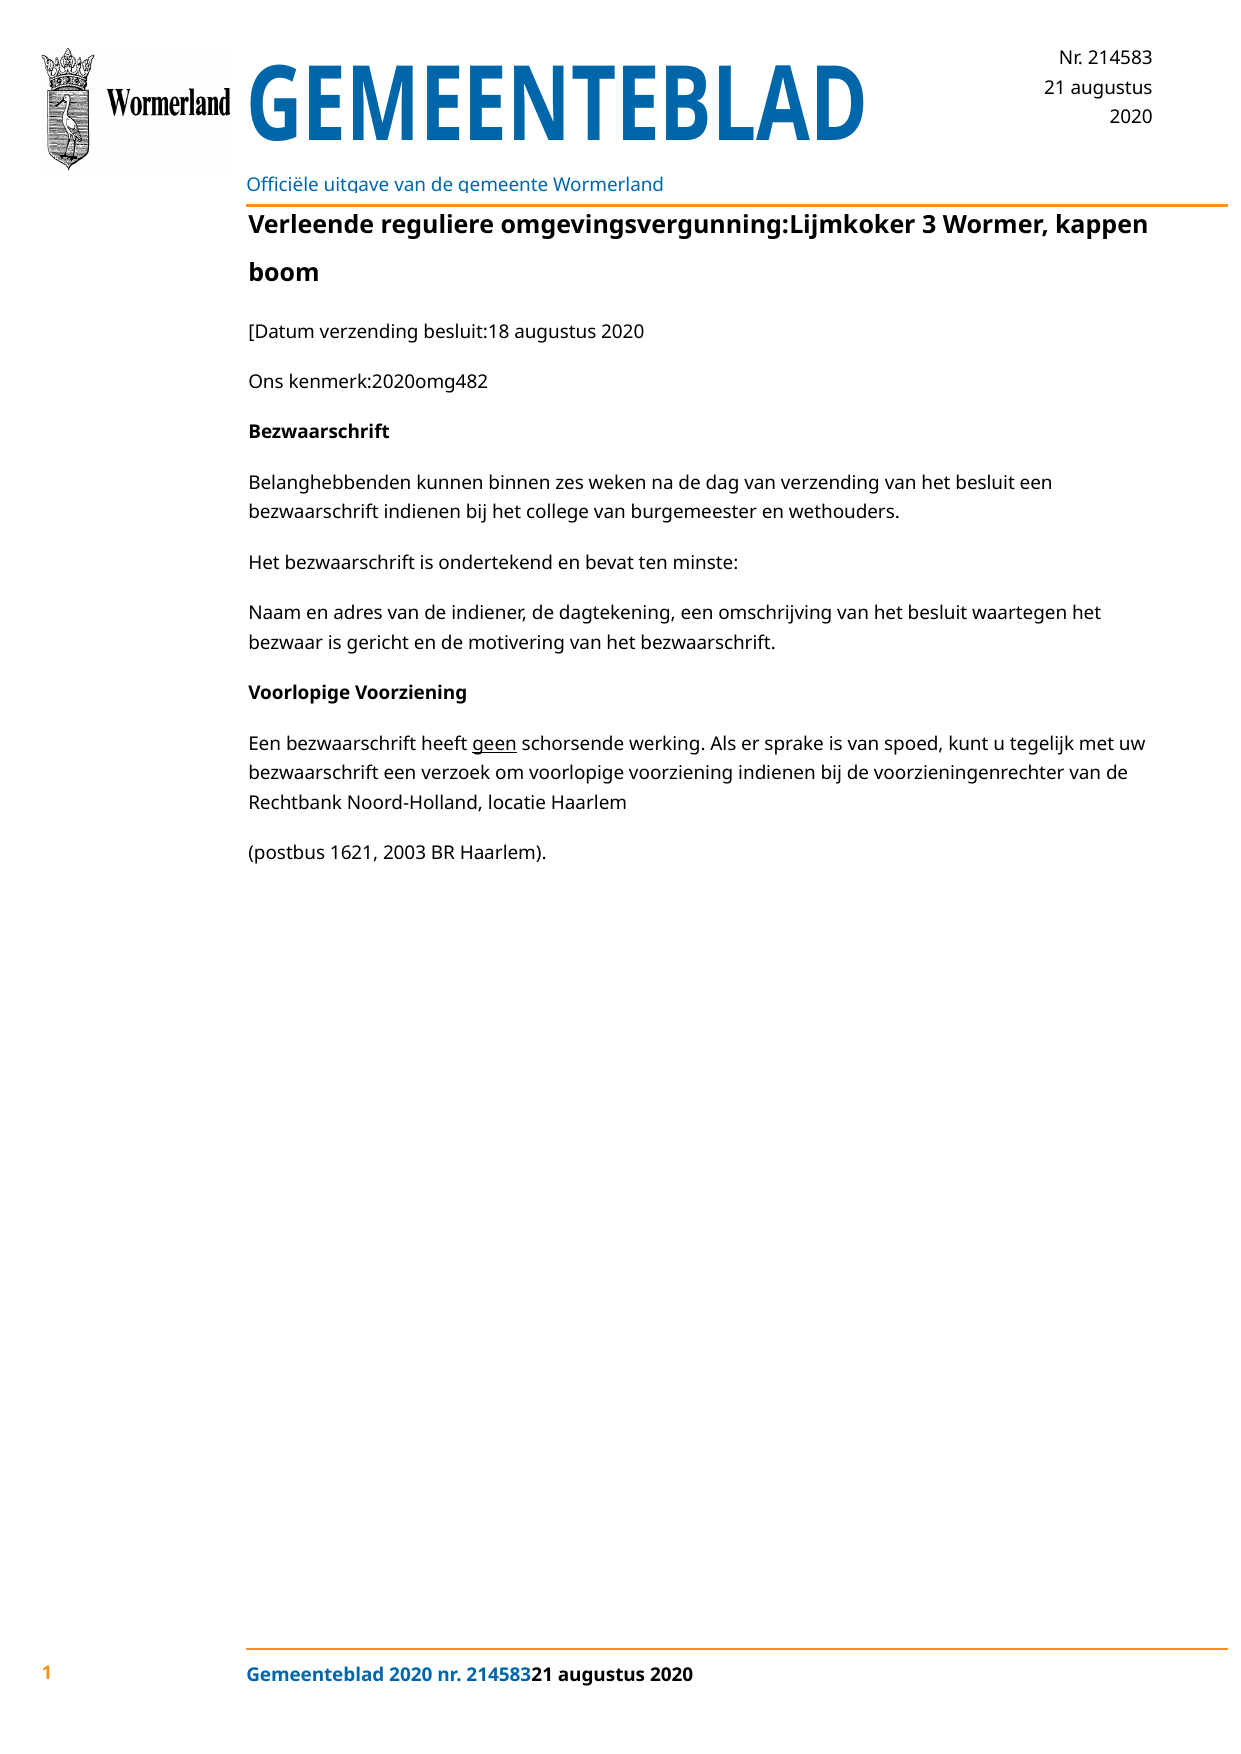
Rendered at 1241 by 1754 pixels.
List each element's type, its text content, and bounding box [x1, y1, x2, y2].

text Verleende reguliere omgevingsvergunning:Lijmkoker 3 Wormer, kappen boom [248, 207, 1152, 288]
text Een bezwaarschrift heeft geen schorsende werking. Als er sprake is van spoed, kunt u tegelijk met uw bezwaarschrift een verzoek om voorlopige voorziening indienen bij de voorzieningenrechter van de Rechtbank Noord-Holland, locatie Haarlem [248, 730, 1152, 815]
text Voorlopige Voorziening [248, 679, 1152, 705]
text Belanghebbenden kunnen binnen zes weken na de dag van verzending van het besluit een bezwaarschrift indienen bij het college van burgemeester en wethouders. [248, 469, 1152, 524]
text Het bezwaarschrift is ondertekend en bevat ten minste: [248, 549, 1152, 575]
text [Datum verzending besluit:18 augustus 2020 [248, 318, 1152, 344]
text Ons kenmerk:2020omg482 [248, 368, 1152, 394]
text Naam en adres van de indiener, de dagtekening, een omschrijving van het besluit waartegen het bezwaar is gericht en de motivering van het bezwaarschrift. [248, 599, 1152, 655]
text (postbus 1621, 2003 BR Haarlem). [248, 839, 1152, 865]
text Bezwaarschrift [248, 419, 1152, 444]
picture [41, 47, 231, 172]
